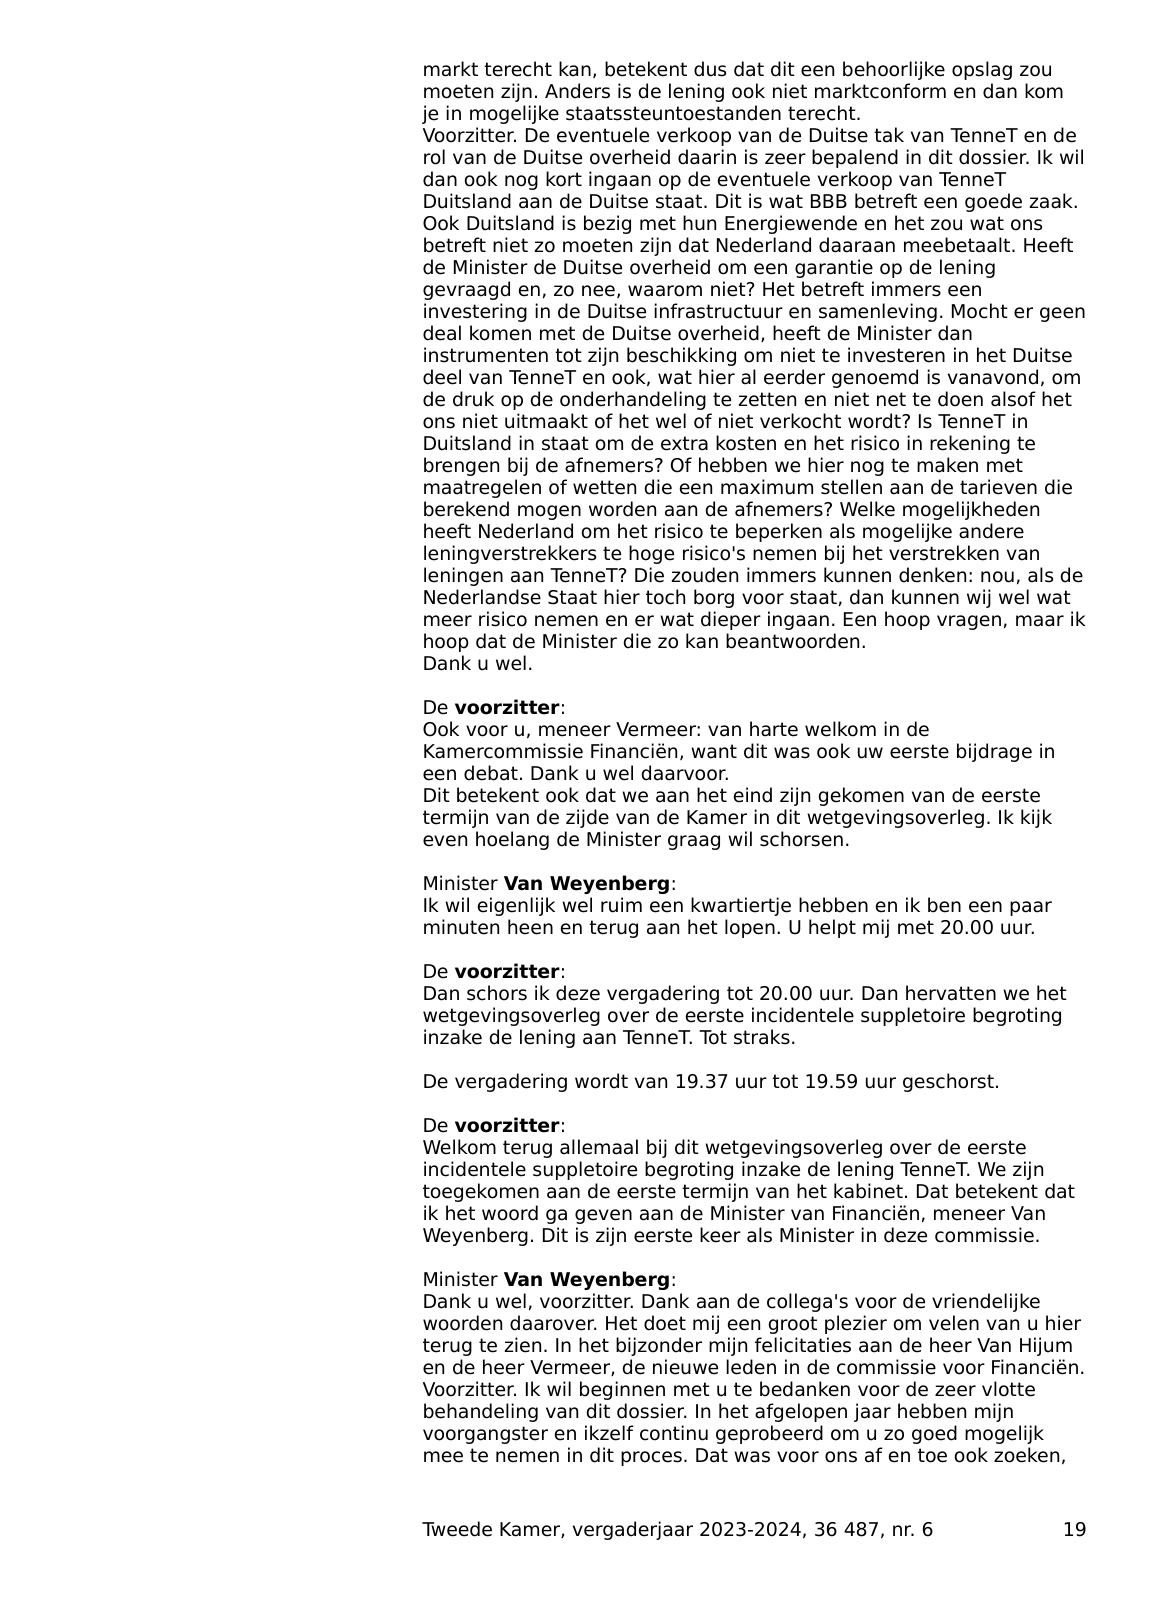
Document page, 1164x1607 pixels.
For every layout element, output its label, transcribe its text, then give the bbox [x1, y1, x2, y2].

text De voorzitter: [422, 961, 1087, 983]
text Minister Van Weyenberg: [422, 873, 1087, 895]
text Welkom terug allemaal bij dit wetgevingsoverleg over de eerste incidentele suppletoire begroting inzake de lening TenneT. We zijn toegekomen aan de eerste termijn van het kabinet. Dat betekent dat ik het woord ga geven aan de Minister van Financiën, meneer Van Weyenberg. Dit is zijn eerste keer als Minister in deze commissie. [422, 1137, 1087, 1247]
text Dank u wel, voorzitter. Dank aan de collega's voor de vriendelijke woorden daarover. Het doet mij een groot plezier om velen van u hier terug te zien. In het bijzonder mijn felicitaties aan de heer Van Hijum en de heer Vermeer, de nieuwe leden in de commissie voor Financiën. [422, 1291, 1087, 1379]
text Dank u wel. [422, 652, 1087, 674]
text De vergadering wordt van 19.37 uur tot 19.59 uur geschorst. [422, 1071, 1087, 1093]
text Voorzitter. De eventuele verkoop van de Duitse tak van TenneT en de rol van de Duitse overheid daarin is zeer bepalend in dit dossier. Ik wil dan ook nog kort ingaan op de eventuele verkoop van TenneT Duitsland aan de Duitse staat. Dit is wat BBB betreft een goede zaak. Ook Duitsland is bezig met hun Energiewende en het zou wat ons betreft niet zo moeten zijn dat Nederland daaraan meebetaalt. Heeft de Minister de Duitse overheid om een garantie op de lening gevraagd en, zo nee, waarom niet? Het betreft immers een investering in de Duitse infrastructuur en samenleving. Mocht er geen deal komen met de Duitse overheid, heeft de Minister dan instrumenten tot zijn beschikking om niet te investeren in het Duitse deel van TenneT en ook, wat hier al eerder genoemd is vanavond, om de druk op de onderhandeling te zetten en niet net te doen alsof het ons niet uitmaakt of het wel of niet verkocht wordt? Is TenneT in Duitsland in staat om de extra kosten en het risico in rekening te brengen bij de afnemers? Of hebben we hier nog te maken met maatregelen of wetten die een maximum stellen aan de tarieven die berekend mogen worden aan de afnemers? Welke mogelijkheden heeft Nederland om het risico te beperken als mogelijke andere leningverstrekkers te hoge risico's nemen bij het verstrekken van leningen aan TenneT? Die zouden immers kunnen denken: nou, als de Nederlandse Staat hier toch borg voor staat, dan kunnen wij wel wat meer risico nemen en er wat dieper ingaan. Een hoop vragen, maar ik hoop dat de Minister die zo kan beantwoorden. [422, 125, 1087, 652]
text Ook voor u, meneer Vermeer: van harte welkom in de Kamercommissie Financiën, want dit was ook uw eerste bijdrage in een debat. Dank u wel daarvoor. [422, 719, 1087, 784]
text Dan schors ik deze vergadering tot 20.00 uur. Dan hervatten we het wetgevingsoverleg over de eerste incidentele suppletoire begroting inzake de lening aan TenneT. Tot straks. [422, 983, 1087, 1049]
text Dit betekent ook dat we aan het eind zijn gekomen van de eerste termijn van de zijde van de Kamer in dit wetgevingsoverleg. Ik kijk even hoelang de Minister graag wil schorsen. [422, 784, 1087, 851]
text De voorzitter: [422, 1115, 1087, 1137]
text De voorzitter: [422, 697, 1087, 719]
text Ik wil eigenlijk wel ruim een kwartiertje hebben en ik ben een paar minuten heen en terug aan het lopen. U helpt mij met 20.00 uur. [422, 895, 1087, 939]
text Voorzitter. Ik wil beginnen met u te bedanken voor de zeer vlotte behandeling van dit dossier. In het afgelopen jaar hebben mijn voorgangster en ikzelf continu geprobeerd om u zo goed mogelijk mee te nemen in dit proces. Dat was voor ons af en toe ook zoeken, [422, 1379, 1087, 1467]
text Minister Van Weyenberg: [422, 1269, 1087, 1291]
text markt terecht kan, betekent dus dat dit een behoorlijke opslag zou moeten zijn. Anders is de lening ook niet marktconform en dan kom je in mogelijke staatssteuntoestanden terecht. [422, 59, 1087, 125]
